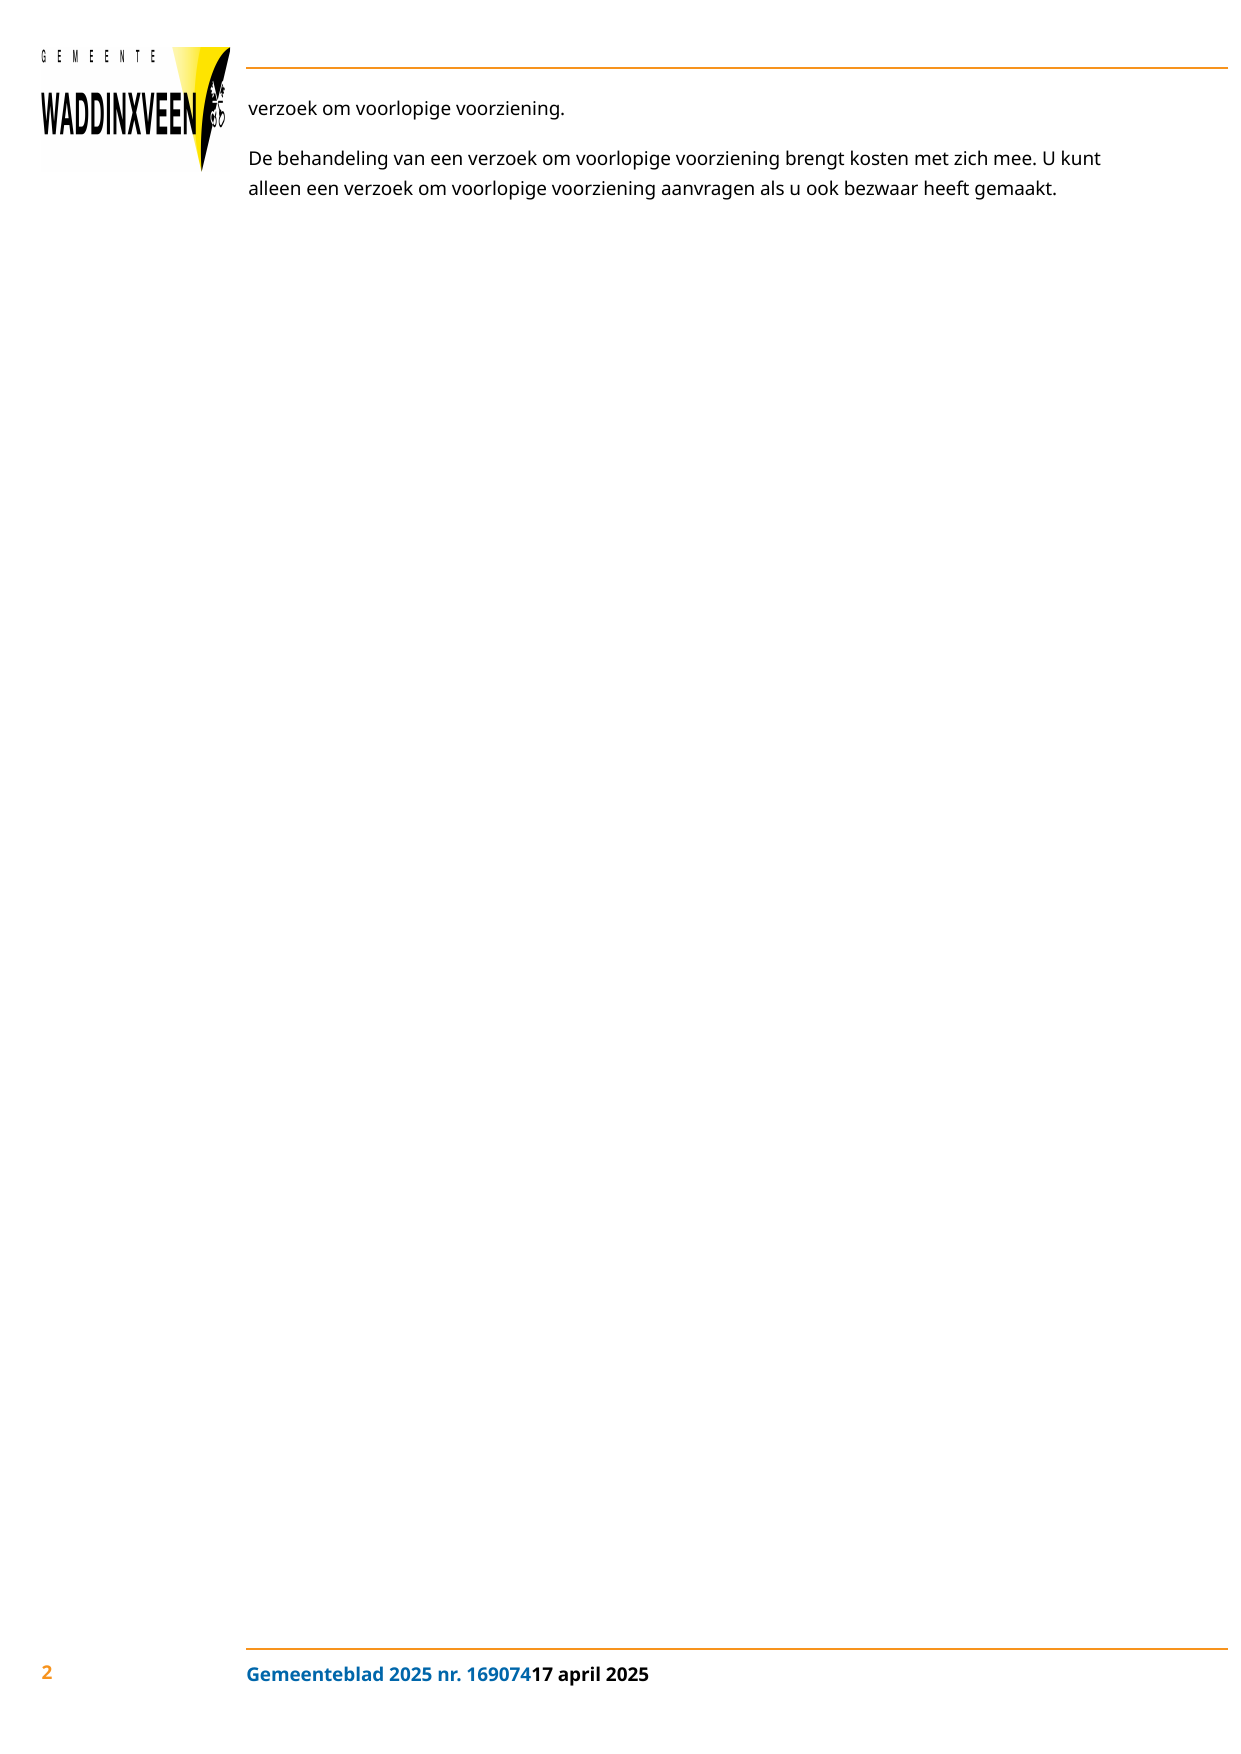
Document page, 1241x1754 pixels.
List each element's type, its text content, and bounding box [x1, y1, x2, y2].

text De behandeling van een verzoek om voorlopige voorziening brengt kosten met zich mee. U kunt alleen een verzoek om voorlopige voorziening aanvragen als u ook bezwaar heeft gemaakt. [248, 145, 1152, 201]
text verzoek om voorlopige voorziening. [248, 95, 1152, 121]
picture [41, 47, 231, 172]
